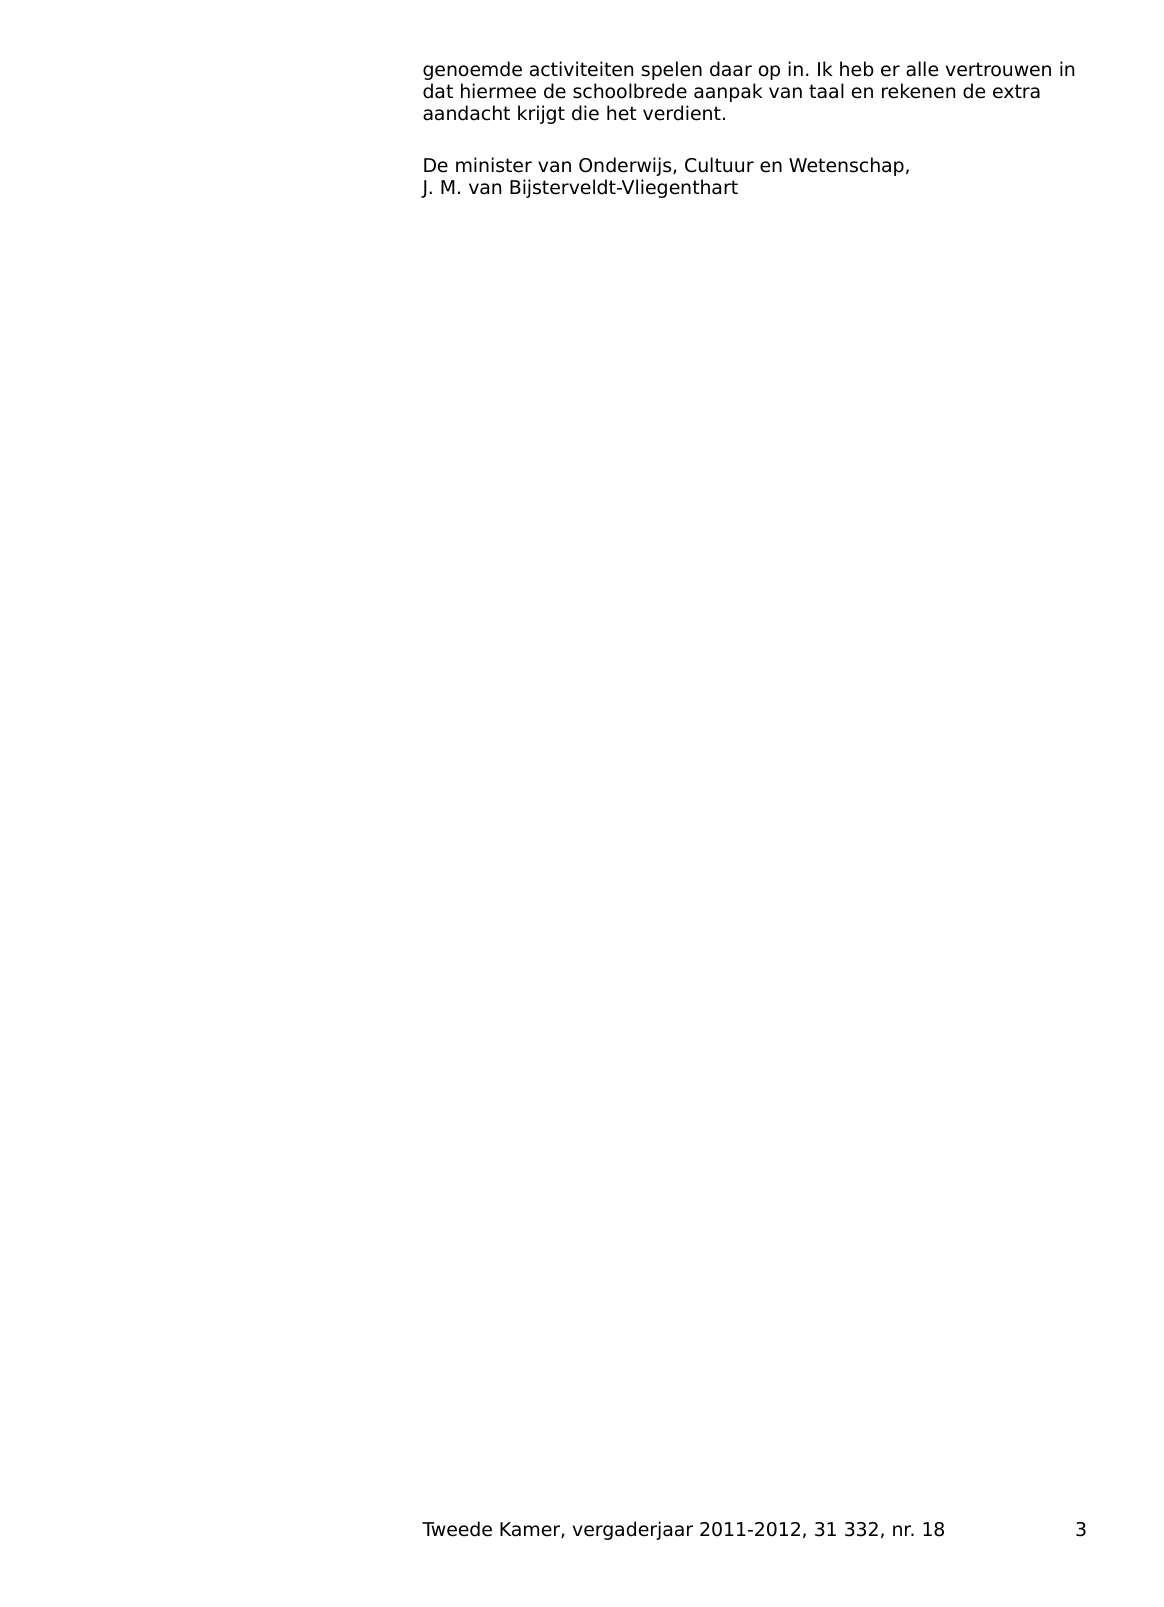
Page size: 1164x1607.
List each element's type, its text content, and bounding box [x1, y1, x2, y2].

text genoemde activiteiten spelen daar op in. Ik heb er alle vertrouwen in dat hiermee de schoolbrede aanpak van taal en rekenen de extra aandacht krijgt die het verdient. [422, 59, 1087, 125]
text De minister van Onderwijs, Cultuur en Wetenschap, J. M. van Bijsterveldt-Vliegenthart [422, 155, 1087, 199]
